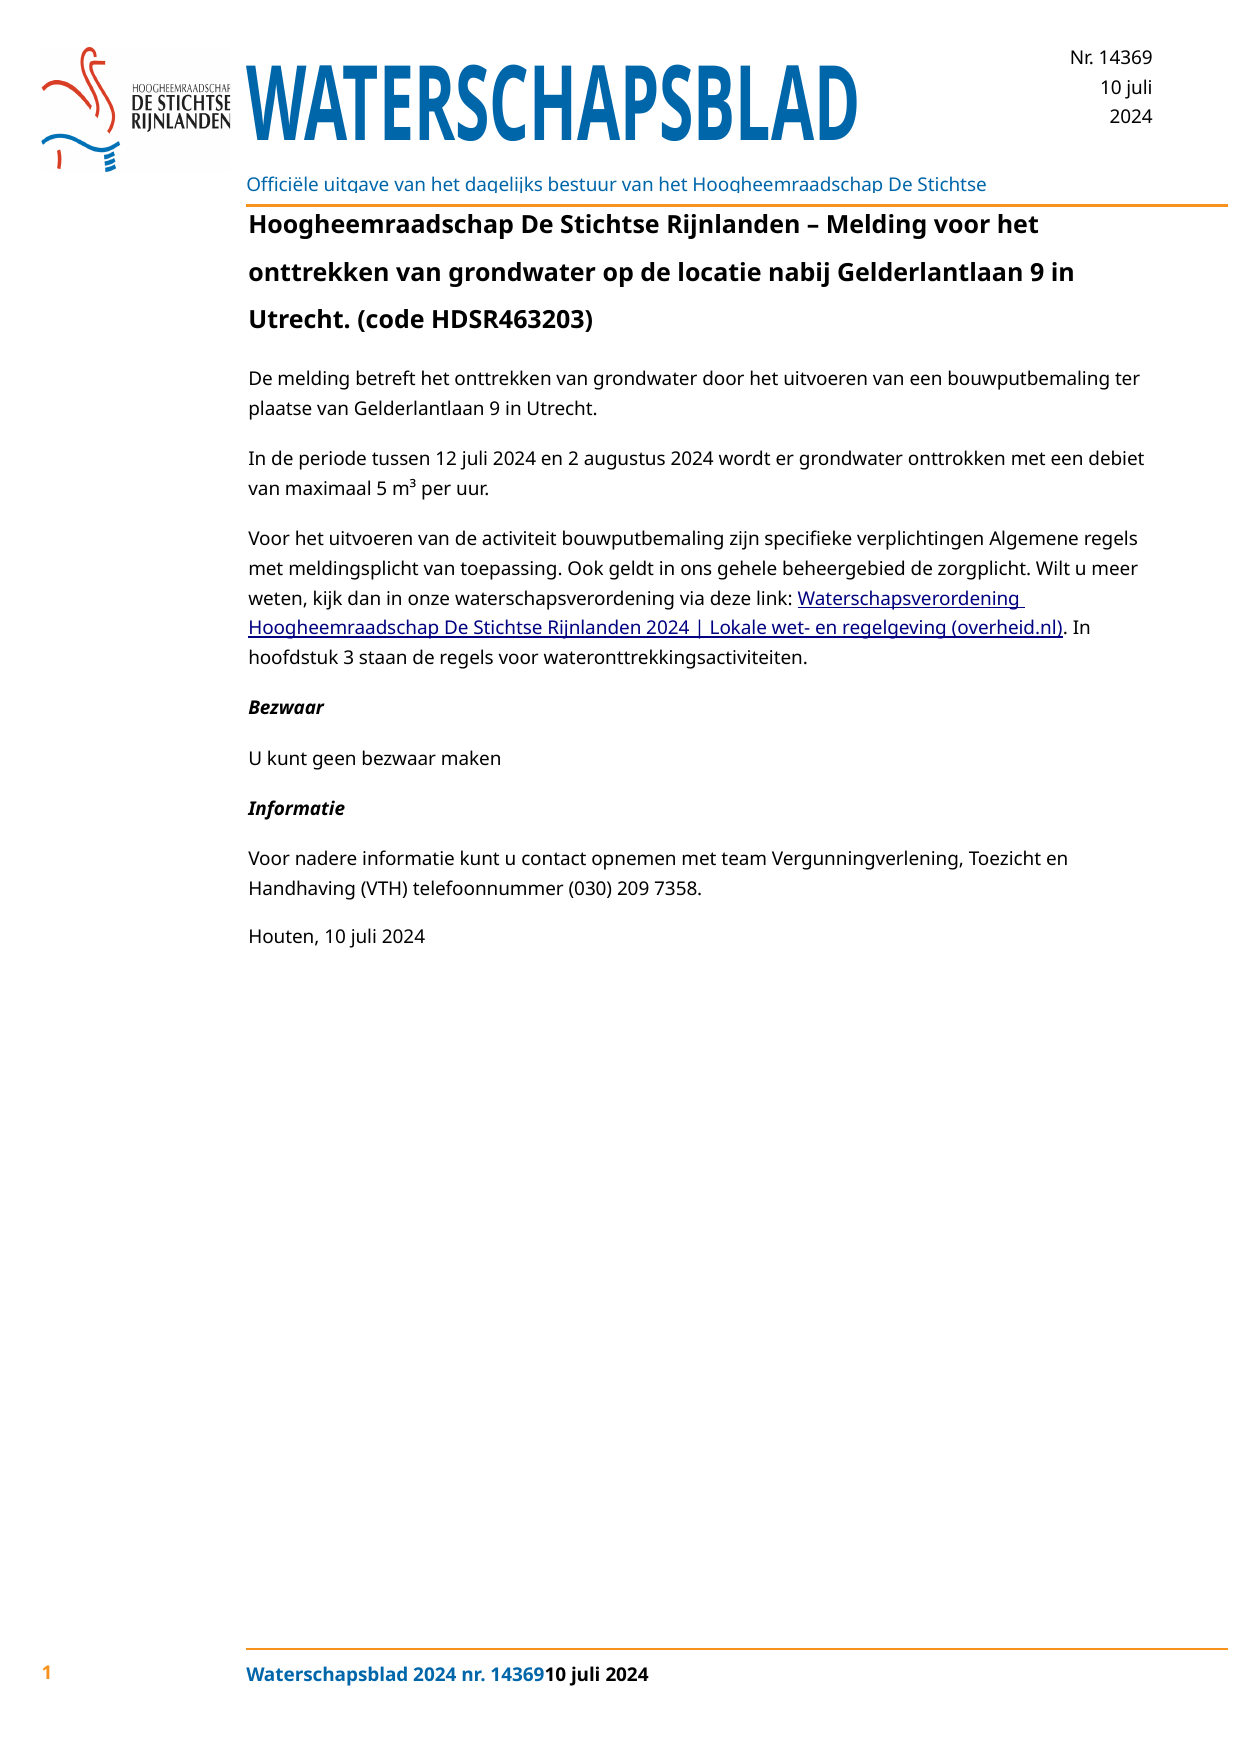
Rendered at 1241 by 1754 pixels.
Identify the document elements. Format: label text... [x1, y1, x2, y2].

text U kunt geen bezwaar maken [248, 745, 1152, 770]
text In de periode tussen 12 juli 2024 en 2 augustus 2024 wordt er grondwater onttrokken met een debiet van maximaal 5 m³ per uur. [248, 446, 1152, 501]
text Bezwaar [248, 694, 1152, 720]
picture [41, 47, 231, 172]
text Informatie [248, 795, 1152, 821]
text Voor het uitvoeren van de activiteit bouwputbemaling zijn specifieke verplichtingen Algemene regels met meldingsplicht van toepassing. Ook geldt in ons gehele beheergebied de zorgplicht. Wilt u meer weten, kijk dan in onze waterschapsverordening via deze link: Waterschapsverordening Hoogheemraadschap De Stichtse Rijnlanden 2024 | Lokale wet- en regelgeving (overheid.nl). In hoofdstuk 3 staan de regels voor wateronttrekkingsactiviteiten. [248, 526, 1152, 669]
text Voor nadere informatie kunt u contact opnemen met team Vergunningverlening, Toezicht en Handhaving (VTH) telefoonnummer (030) 209 7358. [248, 846, 1152, 901]
text Hoogheemraadschap De Stichtse Rijnlanden – Melding voor het onttrekken van grondwater op de locatie nabij Gelderlantlaan 9 in Utrecht. (code HDSR463203) [248, 207, 1152, 336]
text De melding betreft het onttrekken van grondwater door het uitvoeren van een bouwputbemaling ter plaatse van Gelderlantlaan 9 in Utrecht. [248, 366, 1152, 421]
text Houten, 10 juli 2024 [248, 923, 1152, 949]
